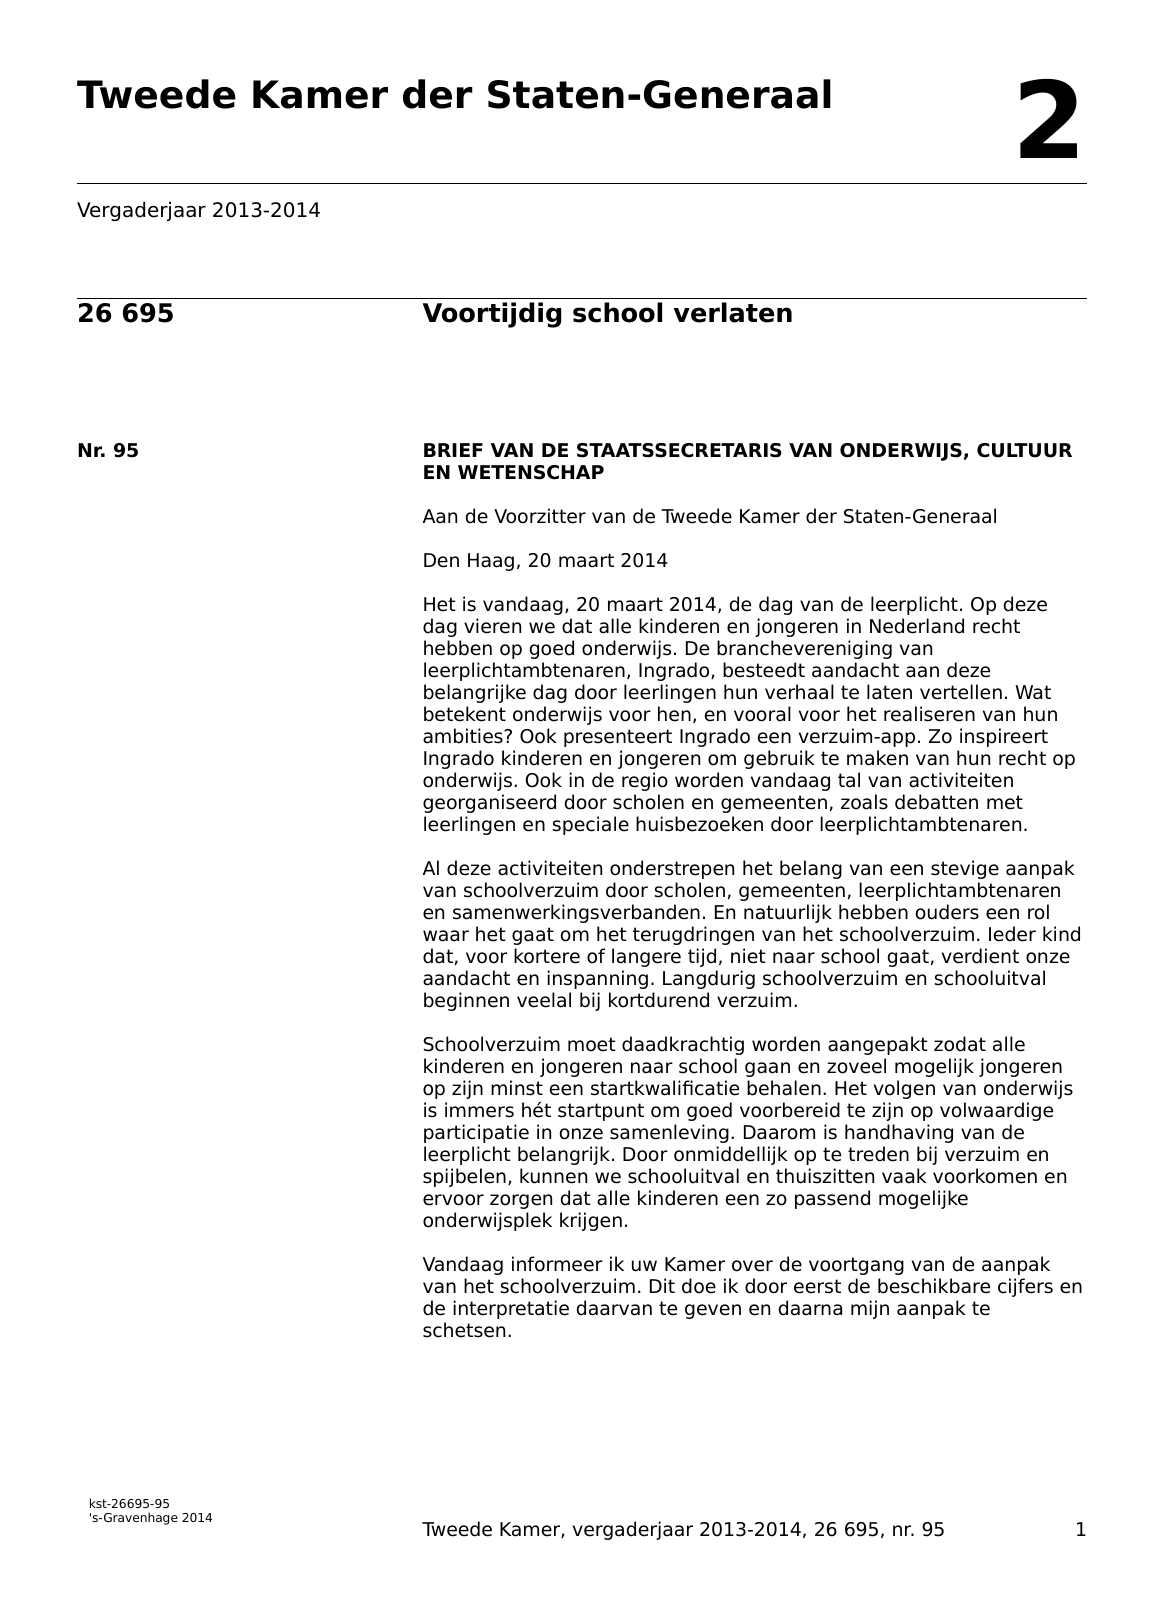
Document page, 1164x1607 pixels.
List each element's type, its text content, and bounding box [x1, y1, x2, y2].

text Het is vandaag, 20 maart 2014, de dag van de leerplicht. Op deze dag vieren we dat alle kinderen en jongeren in Nederland recht hebben op goed onderwijs. De branchevereniging van leerplichtambtenaren, Ingrado, besteedt aandacht aan deze belangrijke dag door leerlingen hun verhaal te laten vertellen. Wat betekent onderwijs voor hen, en vooral voor het realiseren van hun ambities? Ook presenteert Ingrado een verzuim-app. Zo inspireert Ingrado kinderen en jongeren om gebruik te maken van hun recht op onderwijs. Ook in de regio worden vandaag tal van activiteiten georganiseerd door scholen en gemeenten, zoals debatten met leerlingen en speciale huisbezoeken door leerplichtambtenaren. [422, 594, 1087, 836]
table_header 2 [886, 59, 1087, 183]
text 's-Gravenhage 2014 [88, 1511, 323, 1525]
text Schoolverzuim moet daadkrachtig worden aangepakt zodat alle kinderen en jongeren naar school gaan en zoveel mogelijk jongeren op zijn minst een startkwalificatie behalen. Het volgen van onderwijs is immers hét startpunt om goed voorbereid te zijn op volwaardige participatie in onze samenleving. Daarom is handhaving van de leerplicht belangrijk. Door onmiddellijk op te treden bij verzuim en spijbelen, kunnen we schooluitval en thuiszitten vaak voorkomen en ervoor zorgen dat alle kinderen een zo passend mogelijke onderwijsplek krijgen. [422, 1034, 1087, 1232]
text Aan de Voorzitter van de Tweede Kamer der Staten-Generaal [422, 506, 1087, 528]
subtitle Nr. 95 BRIEF VAN DE STAATSSECRETARIS VAN ONDERWIJS, CULTUUR EN WETENSCHAP [77, 440, 1087, 484]
table_header Tweede Kamer der Staten-Generaal [77, 59, 886, 183]
text kst-26695-95 [88, 1497, 323, 1511]
table_cell Vergaderjaar 2013-2014 [77, 184, 1087, 298]
text Den Haag, 20 maart 2014 [422, 550, 1087, 572]
subtitle 26 695 Voortijdig school verlaten [77, 299, 1087, 329]
text Al deze activiteiten onderstrepen het belang van een stevige aanpak van schoolverzuim door scholen, gemeenten, leerplichtambtenaren en samenwerkingsverbanden. En natuurlijk hebben ouders een rol waar het gaat om het terugdringen van het schoolverzuim. Ieder kind dat, voor kortere of langere tijd, niet naar school gaat, verdient onze aandacht en inspanning. Langdurig schoolverzuim en schooluitval beginnen veelal bij kortdurend verzuim. [422, 858, 1087, 1012]
text Vandaag informeer ik uw Kamer over de voortgang van de aanpak van het schoolverzuim. Dit doe ik door eerst de beschikbare cijfers en de interpretatie daarvan te geven en daarna mijn aanpak te schetsen. [422, 1254, 1087, 1342]
